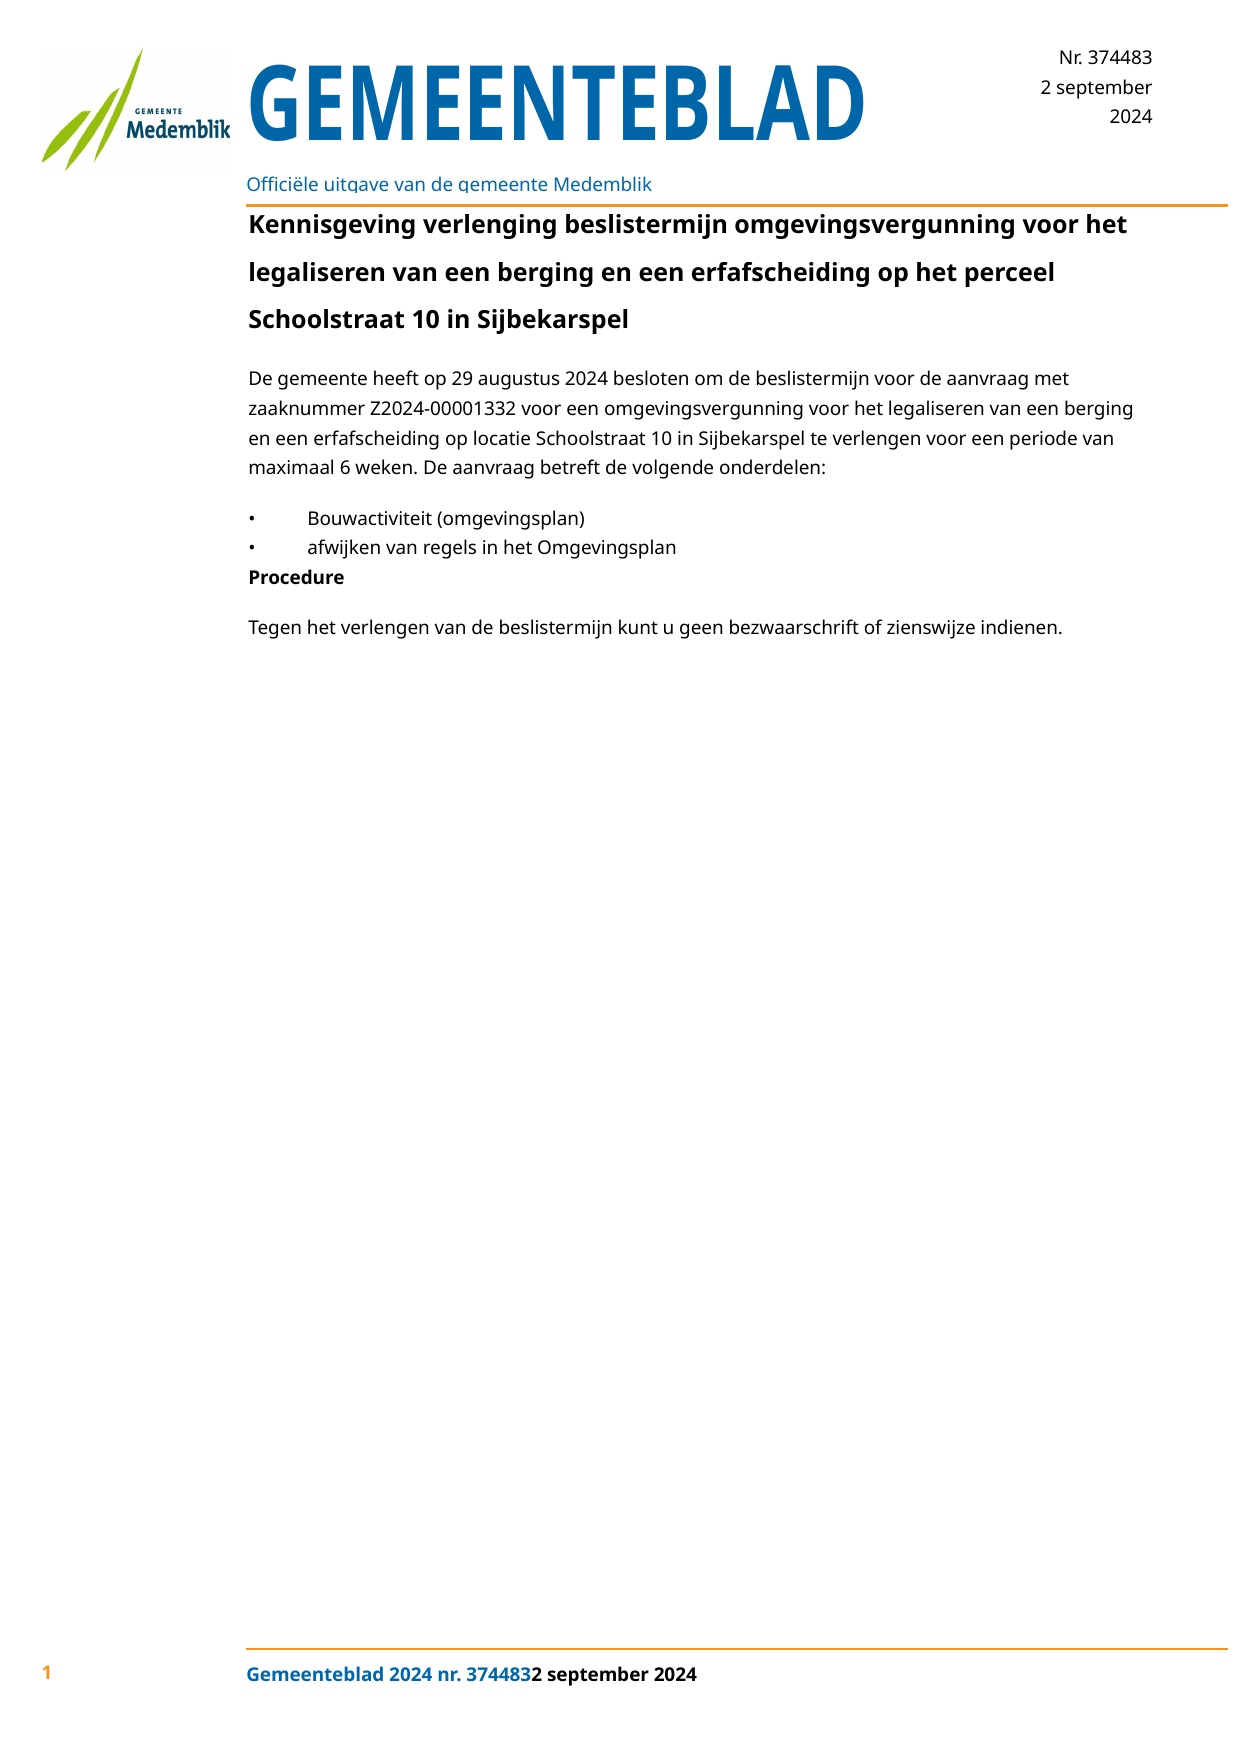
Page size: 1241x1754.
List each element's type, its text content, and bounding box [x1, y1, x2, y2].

text De gemeente heeft op 29 augustus 2024 besloten om de beslistermijn voor de aanvraag met zaaknummer Z2024-00001332 voor een omgevingsvergunning voor het legaliseren van een berging en een erfafscheiding op locatie Schoolstraat 10 in Sijbekarspel te verlengen voor een periode van maximaal 6 weken. De aanvraag betreft de volgende onderdelen: [248, 366, 1152, 480]
text Tegen het verlengen van de beslistermijn kunt u geen bezwaarschrift of zienswijze indienen. [248, 614, 1152, 640]
picture [41, 47, 231, 172]
text Procedure [248, 564, 1152, 589]
list afwijken van regels in het Omgevingsplan [248, 534, 1152, 560]
list Bouwactiviteit (omgevingsplan) [248, 505, 1152, 530]
text Kennisgeving verlenging beslistermijn omgevingsvergunning voor het legaliseren van een berging en een erfafscheiding op het perceel Schoolstraat 10 in Sijbekarspel [248, 207, 1152, 336]
